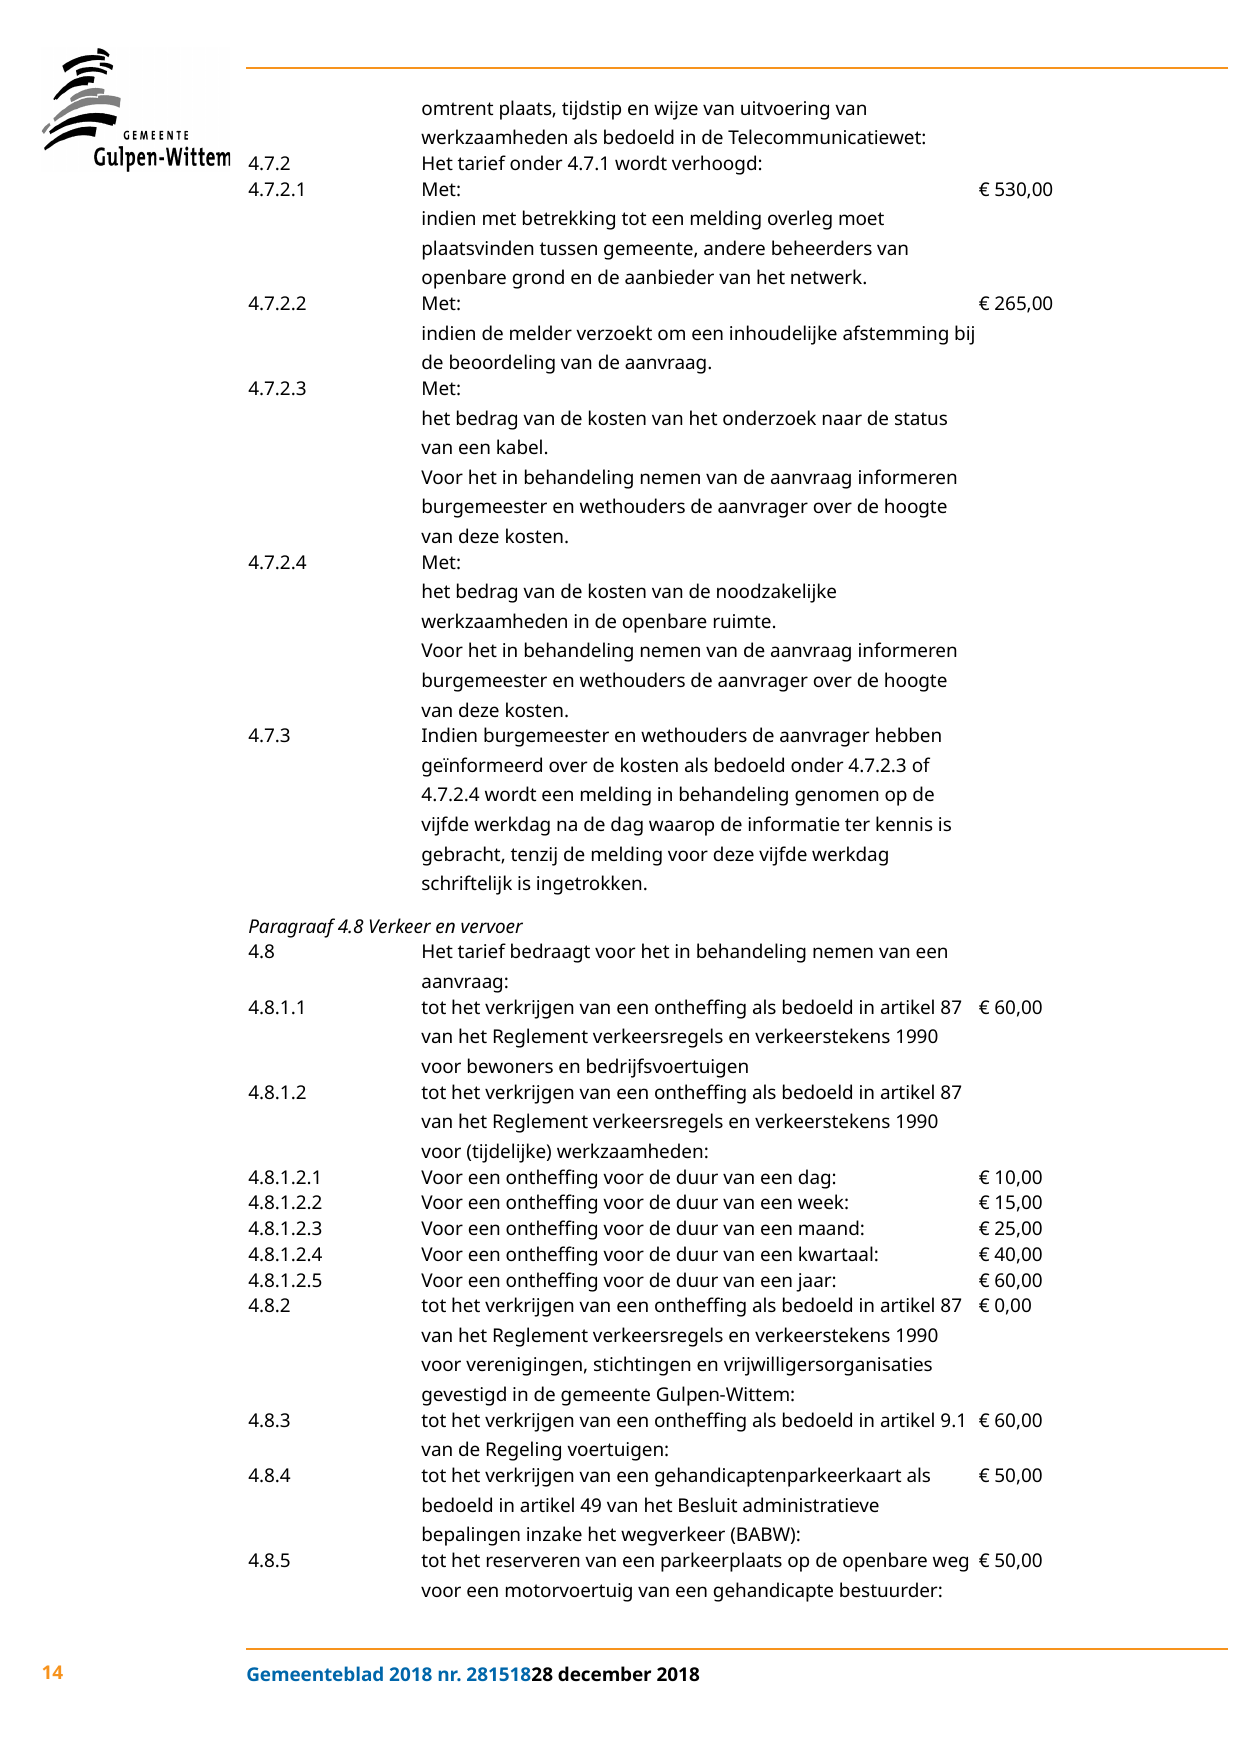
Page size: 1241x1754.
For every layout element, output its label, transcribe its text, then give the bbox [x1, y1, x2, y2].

table_cell Het tarief onder 4.7.1 wordt verhoogd: [421, 150, 978, 176]
table_cell [979, 375, 1152, 549]
table_cell € 0,00 [979, 1293, 1152, 1407]
table_cell 4.8.1.2.2 [248, 1190, 421, 1215]
table_cell € 50,00 [979, 1462, 1152, 1547]
table_cell [979, 150, 1152, 176]
table_cell tot het verkrijgen van een gehandicaptenparkeerkaart als bedoeld in artikel 49 van het Besluit administratieve bepalingen inzake het wegverkeer (BABW): [421, 1462, 978, 1547]
table_header [248, 95, 421, 150]
table_cell [979, 723, 1152, 896]
table_cell [979, 1079, 1152, 1164]
table_cell 4.8.5 [248, 1547, 421, 1602]
table_cell tot het verkrijgen van een ontheffing als bedoeld in artikel 87 van het Reglement verkeersregels en verkeerstekens 1990 voor bewoners en bedrijfsvoertuigen [421, 994, 978, 1079]
table_cell Met: het bedrag van de kosten van het onderzoek naar de status van een kabel. Voor het in behandeling nemen van de aanvraag informeren burgemeester en wethouders de aanvrager over de hoogte van deze kosten. [421, 375, 978, 549]
table_cell 4.7.3 [248, 723, 421, 896]
table_header [979, 95, 1152, 150]
table_cell tot het verkrijgen van een ontheffing als bedoeld in artikel 9.1 van de Regeling voertuigen: [421, 1407, 978, 1462]
table_cell € 15,00 [979, 1190, 1152, 1215]
table_cell € 60,00 [979, 1407, 1152, 1462]
table_cell 4.8.1.1 [248, 994, 421, 1079]
table_cell € 265,00 [979, 290, 1152, 375]
table_cell Met: indien de melder verzoekt om een inhoudelijke afstemming bij de beoordeling van de aanvraag. [421, 290, 978, 375]
table_cell 4.8.1.2.1 [248, 1164, 421, 1189]
table_cell € 40,00 [979, 1241, 1152, 1267]
table_cell € 60,00 [979, 1267, 1152, 1292]
table_cell 4.8.2 [248, 1293, 421, 1407]
table_cell tot het verkrijgen van een ontheffing als bedoeld in artikel 87 van het Reglement verkeersregels en verkeerstekens 1990 voor verenigingen, stichtingen en vrijwilligersorganisaties gevestigd in de gemeente Gulpen-Wittem: [421, 1293, 978, 1407]
table_cell Indien burgemeester en wethouders de aanvrager hebben geïnformeerd over de kosten als bedoeld onder 4.7.2.3 of 4.7.2.4 wordt een melding in behandeling genomen op de vijfde werkdag na de dag waarop de informatie ter kennis is gebracht, tenzij de melding voor deze vijfde werkdag schriftelijk is ingetrokken. [421, 723, 978, 896]
table_cell tot het verkrijgen van een ontheffing als bedoeld in artikel 87 van het Reglement verkeersregels en verkeerstekens 1990 voor (tijdelijke) werkzaamheden: [421, 1079, 978, 1164]
table_cell 4.7.2.1 [248, 176, 421, 290]
text Paragraaf 4.8 Verkeer en vervoer [248, 913, 1152, 939]
table_cell Voor een ontheffing voor de duur van een dag: [421, 1164, 978, 1189]
table_cell Voor een ontheffing voor de duur van een week: [421, 1190, 978, 1215]
table_cell 4.8.3 [248, 1407, 421, 1462]
table_cell 4.7.2.2 [248, 290, 421, 375]
table_cell 4.8.1.2.3 [248, 1215, 421, 1241]
table_cell 4.7.2 [248, 150, 421, 176]
table_cell tot het reserveren van een parkeerplaats op de openbare weg voor een motorvoertuig van een gehandicapte bestuurder: [421, 1547, 978, 1602]
table_cell € 60,00 [979, 994, 1152, 1079]
table_cell [979, 549, 1152, 722]
table_cell € 10,00 [979, 1164, 1152, 1189]
table_cell Met: het bedrag van de kosten van de noodzakelijke werkzaamheden in de openbare ruimte. Voor het in behandeling nemen van de aanvraag informeren burgemeester en wethouders de aanvrager over de hoogte van deze kosten. [421, 549, 978, 722]
table_cell Voor een ontheffing voor de duur van een jaar: [421, 1267, 978, 1292]
table_cell € 25,00 [979, 1215, 1152, 1241]
table_cell 4.7.2.3 [248, 375, 421, 549]
table_header 4.8 [248, 939, 421, 994]
table_header [979, 939, 1152, 994]
table_header omtrent plaats, tijdstip en wijze van uitvoering van werkzaamheden als bedoeld in de Telecommunicatiewet: [421, 95, 978, 150]
table_cell 4.8.1.2.5 [248, 1267, 421, 1292]
table_cell 4.8.4 [248, 1462, 421, 1547]
table_cell Met: indien met betrekking tot een melding overleg moet plaatsvinden tussen gemeente, andere beheerders van openbare grond en de aanbieder van het netwerk. [421, 176, 978, 290]
table_cell € 50,00 [979, 1547, 1152, 1602]
table_cell 4.8.1.2.4 [248, 1241, 421, 1267]
table_header Het tarief bedraagt voor het in behandeling nemen van een aanvraag: [421, 939, 978, 994]
table_cell Voor een ontheffing voor de duur van een maand: [421, 1215, 978, 1241]
table_cell 4.8.1.2 [248, 1079, 421, 1164]
picture [41, 47, 231, 172]
table_cell 4.7.2.4 [248, 549, 421, 722]
table_cell € 530,00 [979, 176, 1152, 290]
table_cell Voor een ontheffing voor de duur van een kwartaal: [421, 1241, 978, 1267]
